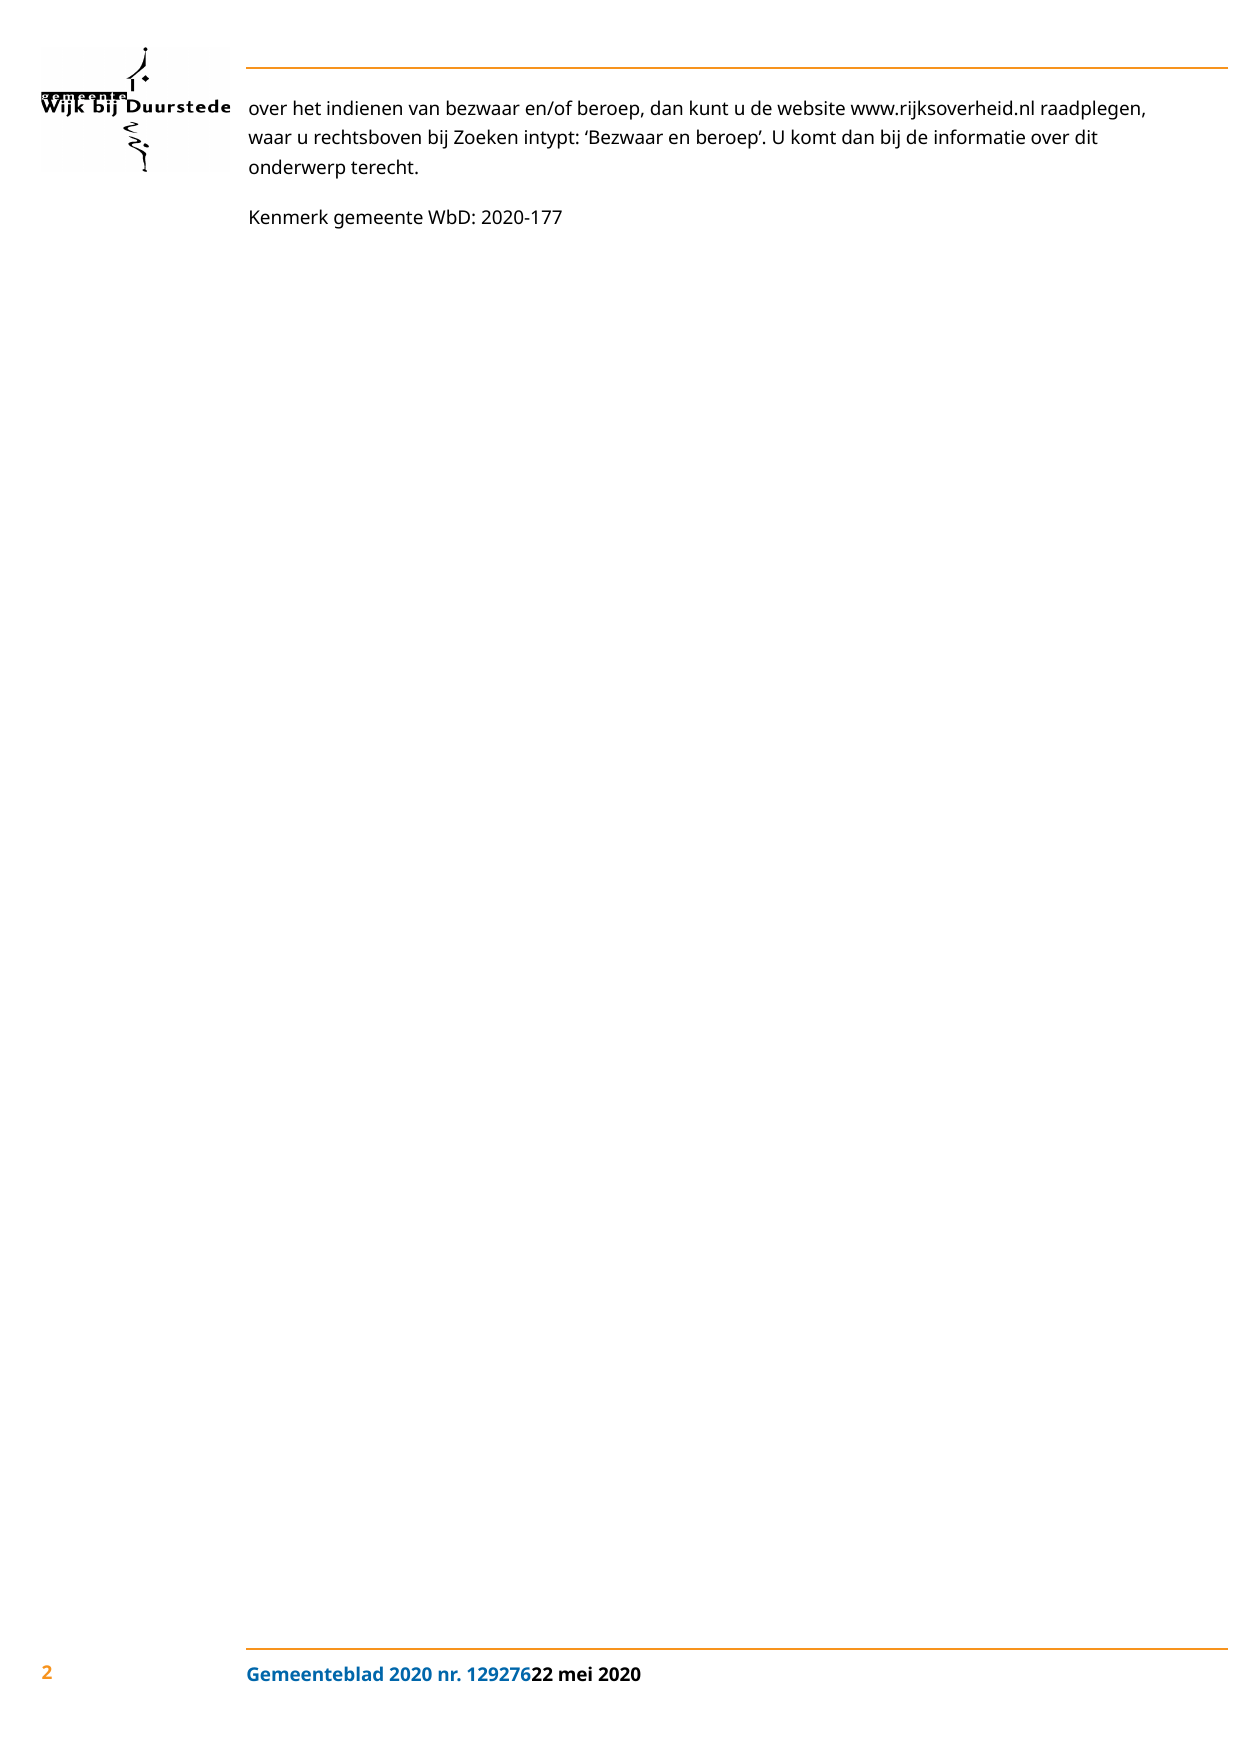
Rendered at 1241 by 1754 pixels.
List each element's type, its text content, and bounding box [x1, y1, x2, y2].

picture [41, 47, 231, 172]
text over het indienen van bezwaar en/of beroep, dan kunt u de website www.rijksoverheid.nl raadplegen, waar u rechtsboven bij Zoeken intypt: ‘Bezwaar en beroep’. U komt dan bij de informatie over dit onderwerp terecht. [248, 95, 1152, 180]
text Kenmerk gemeente WbD: 2020-177 [248, 204, 1152, 230]
